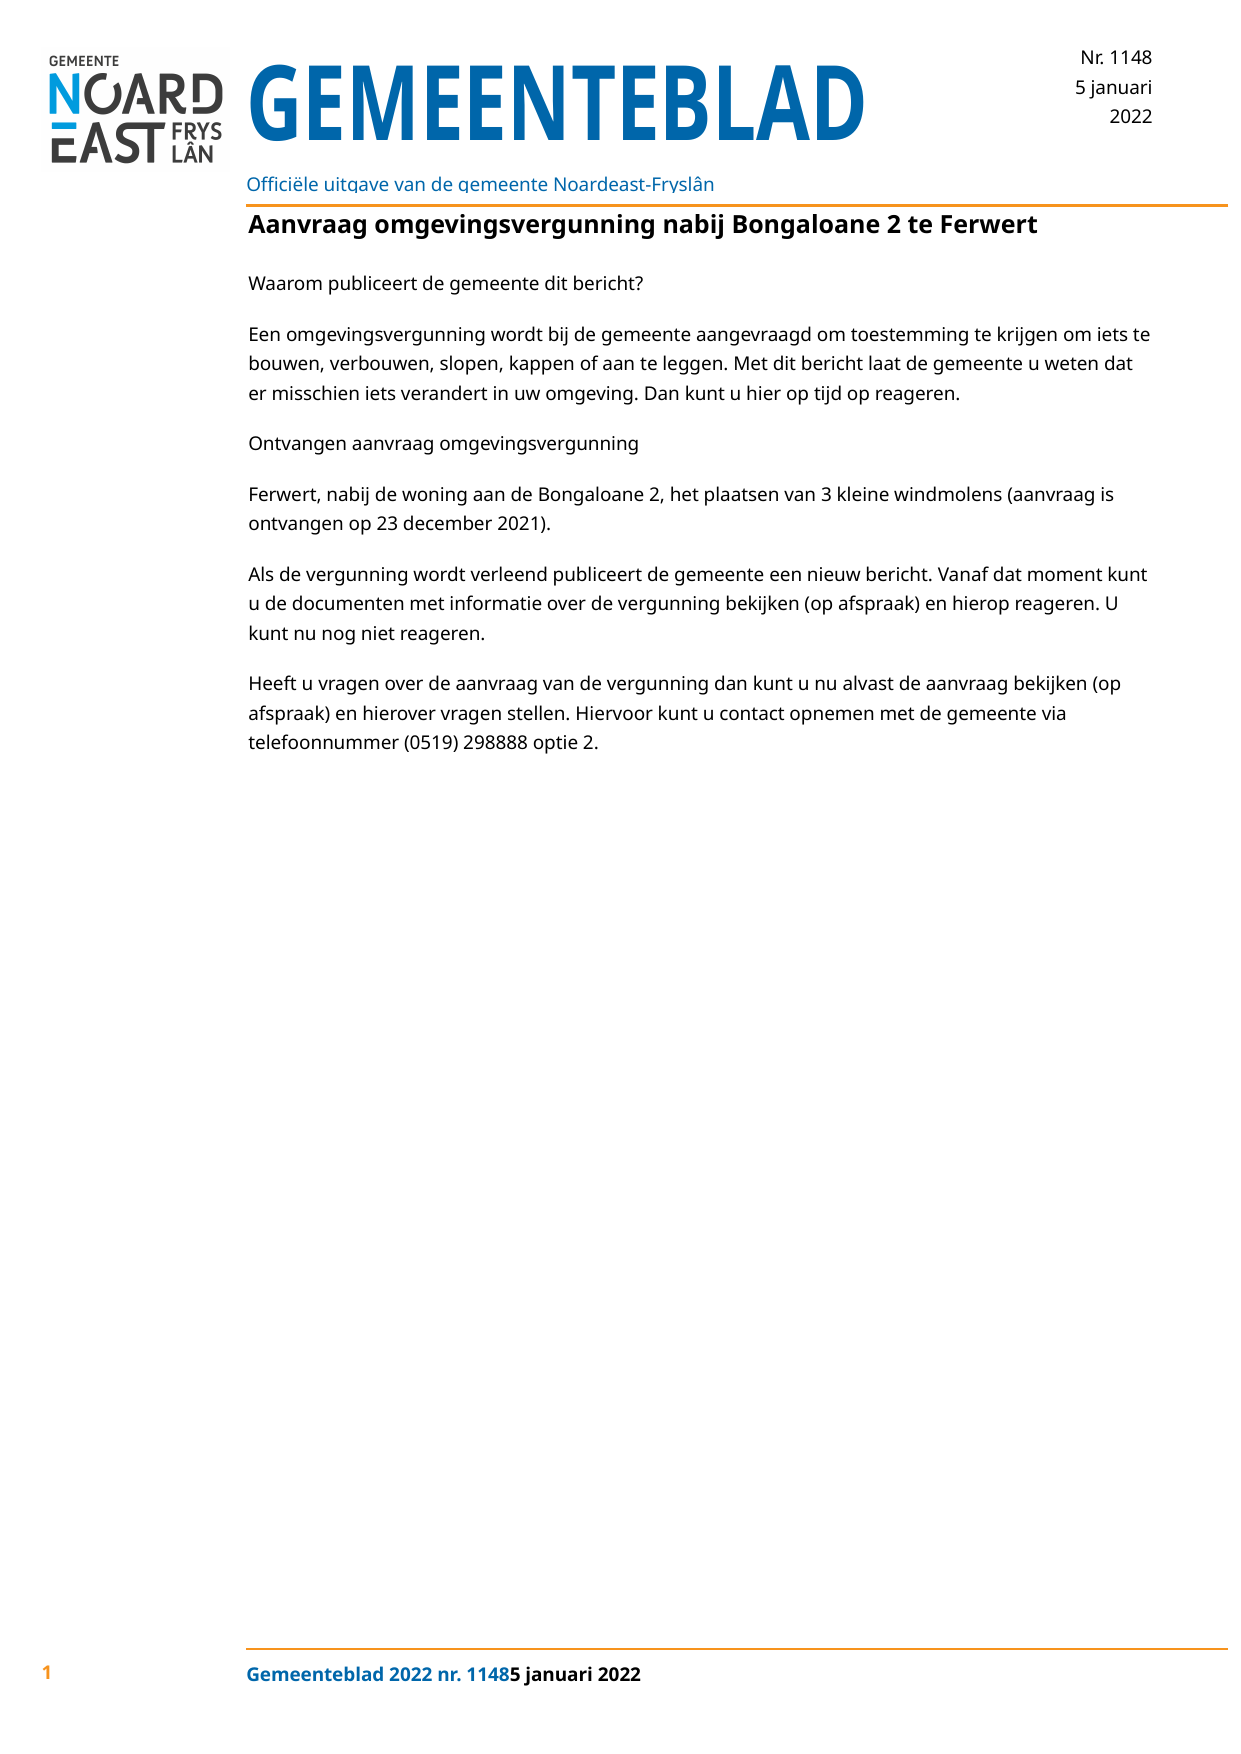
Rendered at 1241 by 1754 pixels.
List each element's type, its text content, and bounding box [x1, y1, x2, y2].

text Heeft u vragen over de aanvraag van de vergunning dan kunt u nu alvast de aanvraag bekijken (op afspraak) en hierover vragen stellen. Hiervoor kunt u contact opnemen met de gemeente via telefoonnummer (0519) 298888 optie 2. [248, 670, 1152, 755]
text Als de vergunning wordt verleend publiceert de gemeente een nieuw bericht. Vanaf dat moment kunt u de documenten met informatie over de vergunning bekijken (op afspraak) en hierop reageren. U kunt nu nog niet reageren. [248, 561, 1152, 646]
text Ferwert, nabij de woning aan de Bongaloane 2, het plaatsen van 3 kleine windmolens (aanvraag is ontvangen op 23 december 2021). [248, 481, 1152, 536]
text Waarom publiceert de gemeente dit bericht? [248, 270, 1152, 296]
text Een omgevingsvergunning wordt bij de gemeente aangevraagd om toestemming te krijgen om iets te bouwen, verbouwen, slopen, kappen of aan te leggen. Met dit bericht laat de gemeente u weten dat er misschien iets verandert in uw omgeving. Dan kunt u hier op tijd op reageren. [248, 321, 1152, 406]
text Ontvangen aanvraag omgevingsvergunning [248, 430, 1152, 456]
picture [41, 47, 231, 172]
text Aanvraag omgevingsvergunning nabij Bongaloane 2 te Ferwert [248, 207, 1152, 241]
